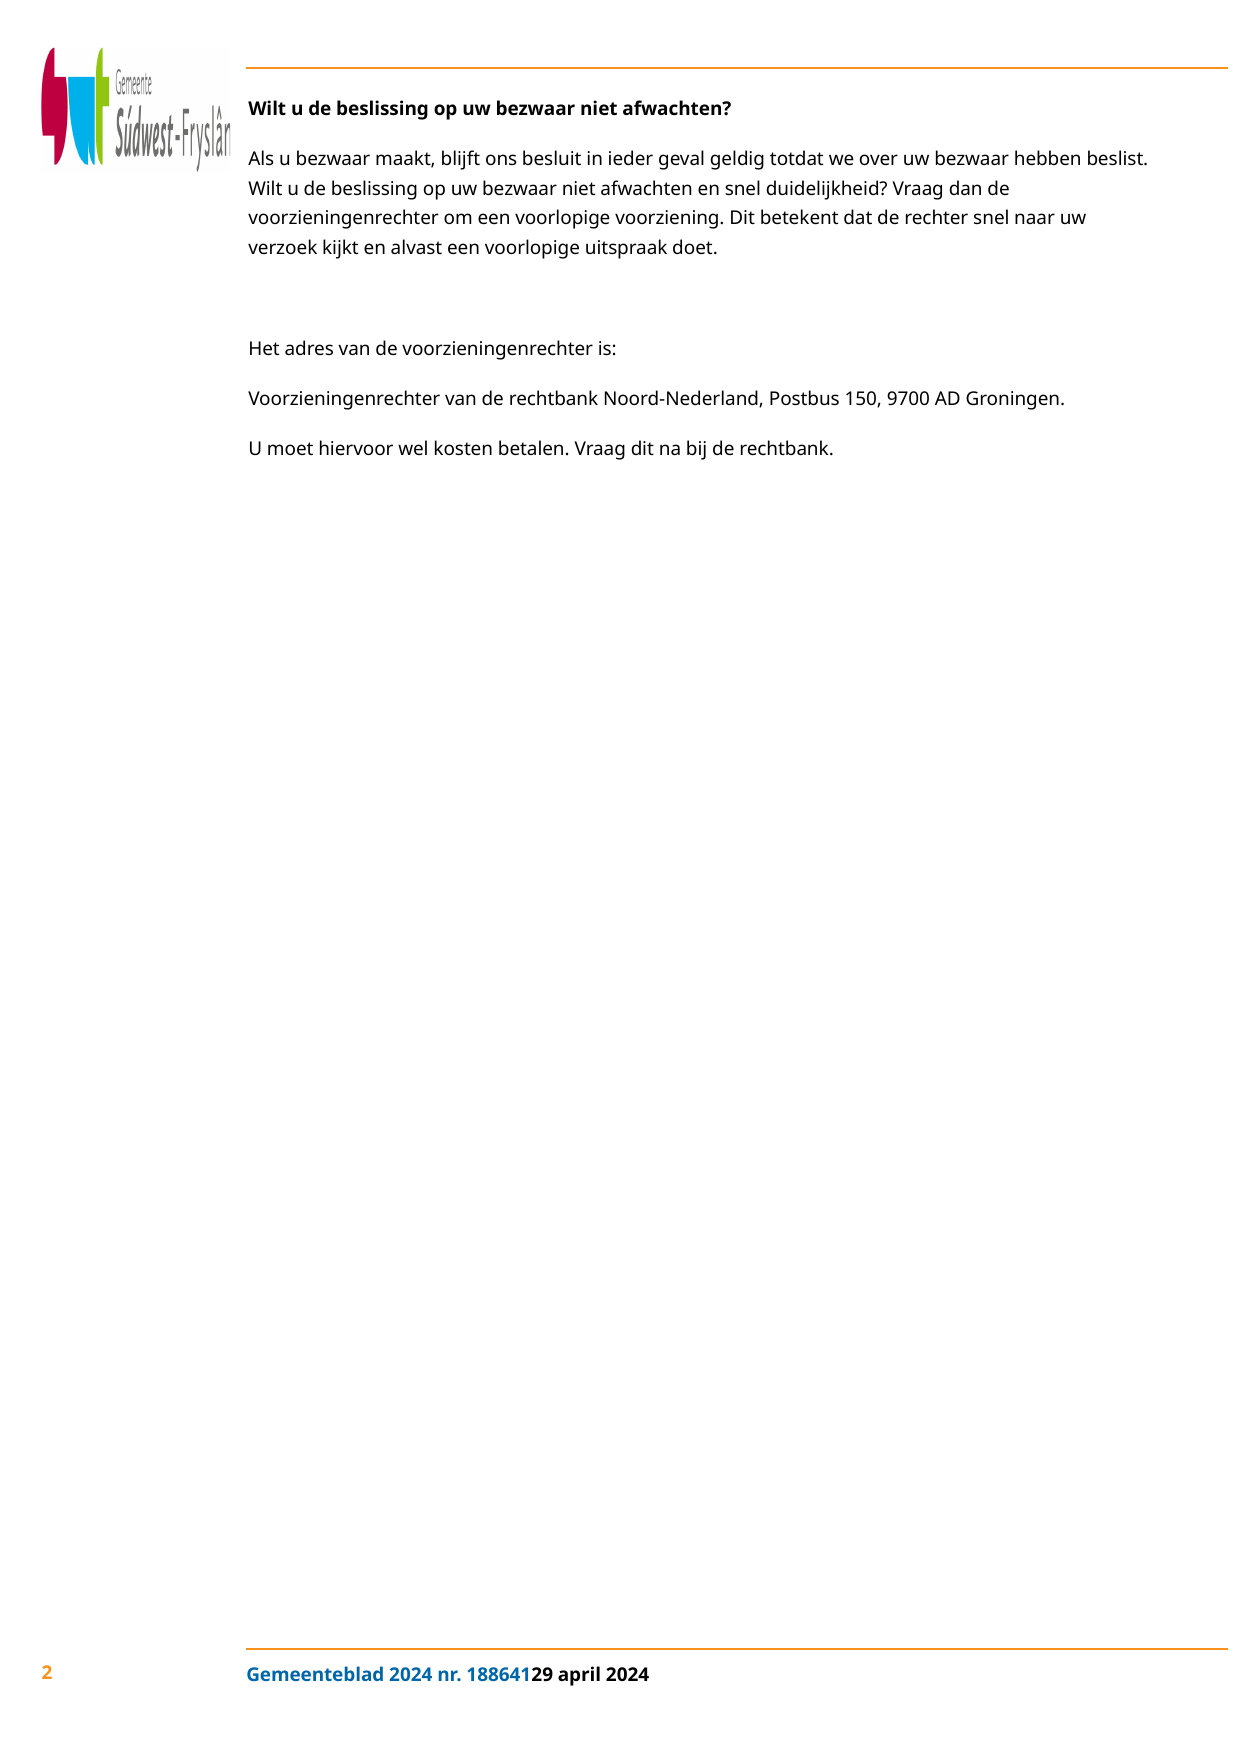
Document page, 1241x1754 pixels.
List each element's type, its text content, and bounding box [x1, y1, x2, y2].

text Voorzieningenrechter van de rechtbank Noord-Nederland, Postbus 150, 9700 AD Groningen. [248, 385, 1152, 411]
picture [41, 47, 231, 172]
text U moet hiervoor wel kosten betalen. Vraag dit na bij de rechtbank. [248, 436, 1152, 461]
text Het adres van de voorzieningenrechter is: [248, 335, 1152, 361]
text Als u bezwaar maakt, blijft ons besluit in ieder geval geldig totdat we over uw bezwaar hebben beslist. Wilt u de beslissing op uw bezwaar niet afwachten en snel duidelijkheid? Vraag dan de voorzieningenrechter om een voorlopige voorziening. Dit betekent dat de rechter snel naar uw verzoek kijkt en alvast een voorlopige uitspraak doet. [248, 145, 1152, 260]
text Wilt u de beslissing op uw bezwaar niet afwachten? [248, 95, 1152, 121]
